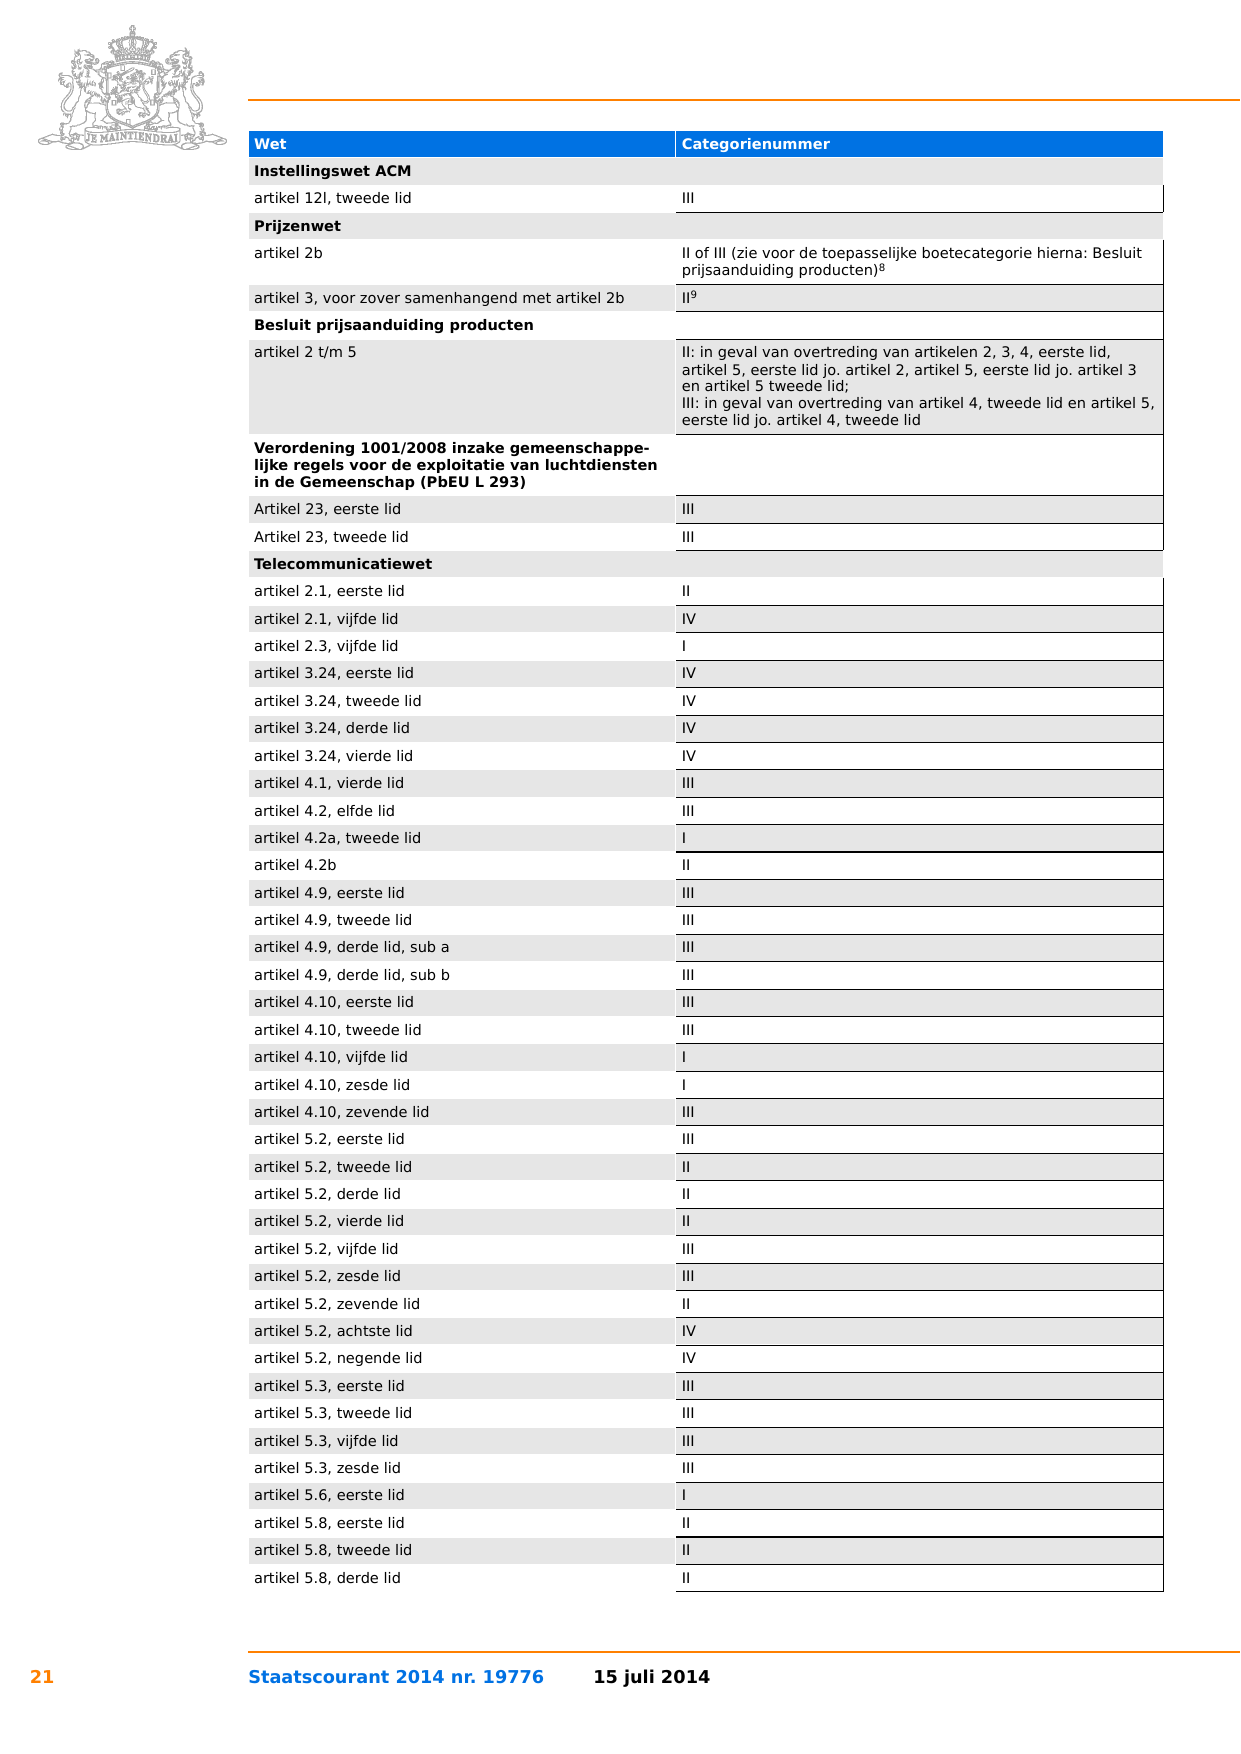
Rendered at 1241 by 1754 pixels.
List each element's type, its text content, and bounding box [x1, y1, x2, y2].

table_cell artikel 5.2, vijfde lid [249, 1236, 675, 1262]
table_cell artikel 4.9, tweede lid [249, 907, 675, 934]
table_cell artikel 4.10, vijfde lid [249, 1044, 675, 1071]
table_cell artikel 4.10, zesde lid [249, 1072, 675, 1098]
table_cell IV [676, 743, 1163, 769]
table_cell III [676, 524, 1163, 550]
table_cell III [676, 1236, 1163, 1262]
table_cell Verordening 1001/2008 inzake gemeenschappe-lijke regels voor de exploitatie van luchtdiensten in de Gemeenschap (PbEU L 293) [249, 435, 675, 495]
table_cell II [676, 853, 1163, 879]
table_cell III [676, 990, 1163, 1016]
table_header Categorienummer [676, 131, 1163, 157]
table_cell artikel 5.2, negende lid [249, 1346, 675, 1372]
table_cell Besluit prijsaanduiding producten [249, 312, 675, 339]
table_cell III [676, 186, 1163, 212]
table_cell artikel 4.2b [249, 853, 675, 879]
table_cell IV [676, 1346, 1163, 1372]
table_cell I [676, 633, 1163, 660]
table_cell I [676, 825, 1163, 851]
table_cell I [676, 1072, 1163, 1098]
table_cell I [676, 1044, 1163, 1071]
picture [38, 25, 227, 150]
table_cell artikel 5.2, tweede lid [249, 1154, 675, 1180]
table_cell IV [676, 716, 1163, 742]
table_cell III [676, 962, 1163, 988]
table_cell artikel 4.10, zevende lid [249, 1099, 675, 1125]
table_cell artikel 5.8, derde lid [249, 1565, 675, 1591]
table_cell artikel 2.1, vijfde lid [249, 606, 675, 632]
table_cell IV [676, 606, 1163, 632]
table_cell artikel 5.2, eerste lid [249, 1126, 675, 1153]
table_cell artikel 4.10, tweede lid [249, 1017, 675, 1043]
table_cell artikel 4.9, eerste lid [249, 880, 675, 906]
table_cell III [676, 880, 1163, 906]
table_cell artikel 5.3, vijfde lid [249, 1428, 675, 1454]
table_cell II9 [676, 285, 1163, 311]
table_cell IV [676, 1318, 1163, 1344]
table_cell III [676, 1428, 1163, 1454]
table_cell artikel 5.6, eerste lid [249, 1483, 675, 1509]
table_cell artikel 5.3, tweede lid [249, 1400, 675, 1427]
table_cell III [676, 1099, 1163, 1125]
table_cell artikel 5.8, eerste lid [249, 1510, 675, 1536]
table_cell artikel 5.2, zevende lid [249, 1291, 675, 1317]
table_cell artikel 5.2, zesde lid [249, 1264, 675, 1290]
table_cell II [676, 1565, 1163, 1591]
table_cell II of III (zie voor de toepasselijke boetecategorie hierna: Besluit prijsaanduiding producten)8 [676, 241, 1163, 284]
table_cell artikel 3.24, derde lid [249, 716, 675, 742]
table_cell artikel 4.2a, tweede lid [249, 825, 675, 851]
table_cell II [676, 1538, 1163, 1564]
table_cell III [676, 1017, 1163, 1043]
table_cell II [676, 1209, 1163, 1235]
table_cell artikel 5.3, zesde lid [249, 1455, 675, 1482]
table_cell artikel 5.3, eerste lid [249, 1373, 675, 1399]
table_cell I [676, 1483, 1163, 1509]
table_cell Artikel 23, eerste lid [249, 496, 675, 523]
table_cell artikel 5.2, derde lid [249, 1181, 675, 1208]
table_cell III [676, 935, 1163, 961]
table_cell III [676, 496, 1163, 523]
table_cell artikel 4.2, elfde lid [249, 798, 675, 824]
table_cell Instellingswet ACM [249, 158, 1163, 185]
table_cell IV [676, 661, 1163, 687]
table_cell III [676, 798, 1163, 824]
table_cell artikel 3, voor zover samenhangend met artikel 2b [249, 285, 675, 311]
table_cell III [676, 1373, 1163, 1399]
table_cell artikel 2.1, eerste lid [249, 579, 675, 605]
table_cell II [676, 1291, 1163, 1317]
table_cell artikel 3.24, tweede lid [249, 688, 675, 714]
table_cell II [676, 1154, 1163, 1180]
table_cell artikel 2.3, vijfde lid [249, 633, 675, 660]
table_cell Prijzenwet [249, 213, 1163, 239]
table_cell II [676, 1510, 1163, 1536]
table_cell III [676, 1455, 1163, 1482]
table_cell artikel 4.10, eerste lid [249, 990, 675, 1016]
table_cell artikel 4.9, derde lid, sub b [249, 962, 675, 988]
table_cell [676, 312, 1163, 339]
table_cell II [676, 579, 1163, 605]
table_cell artikel 5.2, achtste lid [249, 1318, 675, 1344]
table_cell III [676, 1400, 1163, 1427]
table_cell II: in geval van overtreding van artikelen 2, 3, 4, eerste lid, artikel 5, eerste lid jo. artikel 2, artikel 5, eerste lid jo. artikel 3 en artikel 5 tweede lid; III: in geval van overtreding van artikel 4, tweede lid en artikel 5, eerste lid jo. artikel 4, tweede lid [676, 340, 1163, 434]
table_cell artikel 5.8, tweede lid [249, 1538, 675, 1564]
table_cell Artikel 23, tweede lid [249, 524, 675, 550]
table_header Wet [249, 131, 675, 157]
table_cell II [676, 1181, 1163, 1208]
table_cell artikel 3.24, vierde lid [249, 743, 675, 769]
table_cell artikel 12l, tweede lid [249, 186, 675, 212]
table_cell artikel 3.24, eerste lid [249, 661, 675, 687]
table_cell IV [676, 688, 1163, 714]
table_cell III [676, 1264, 1163, 1290]
table_cell Telecommunicatiewet [249, 551, 1163, 577]
table_cell III [676, 907, 1163, 934]
table_cell artikel 2 t/m 5 [249, 340, 675, 434]
table_cell artikel 2b [249, 241, 675, 284]
table_cell III [676, 1126, 1163, 1153]
table_cell artikel 4.1, vierde lid [249, 770, 675, 797]
table_cell III [676, 770, 1163, 797]
table_cell [676, 435, 1163, 495]
table_cell artikel 5.2, vierde lid [249, 1209, 675, 1235]
table_cell artikel 4.9, derde lid, sub a [249, 935, 675, 961]
